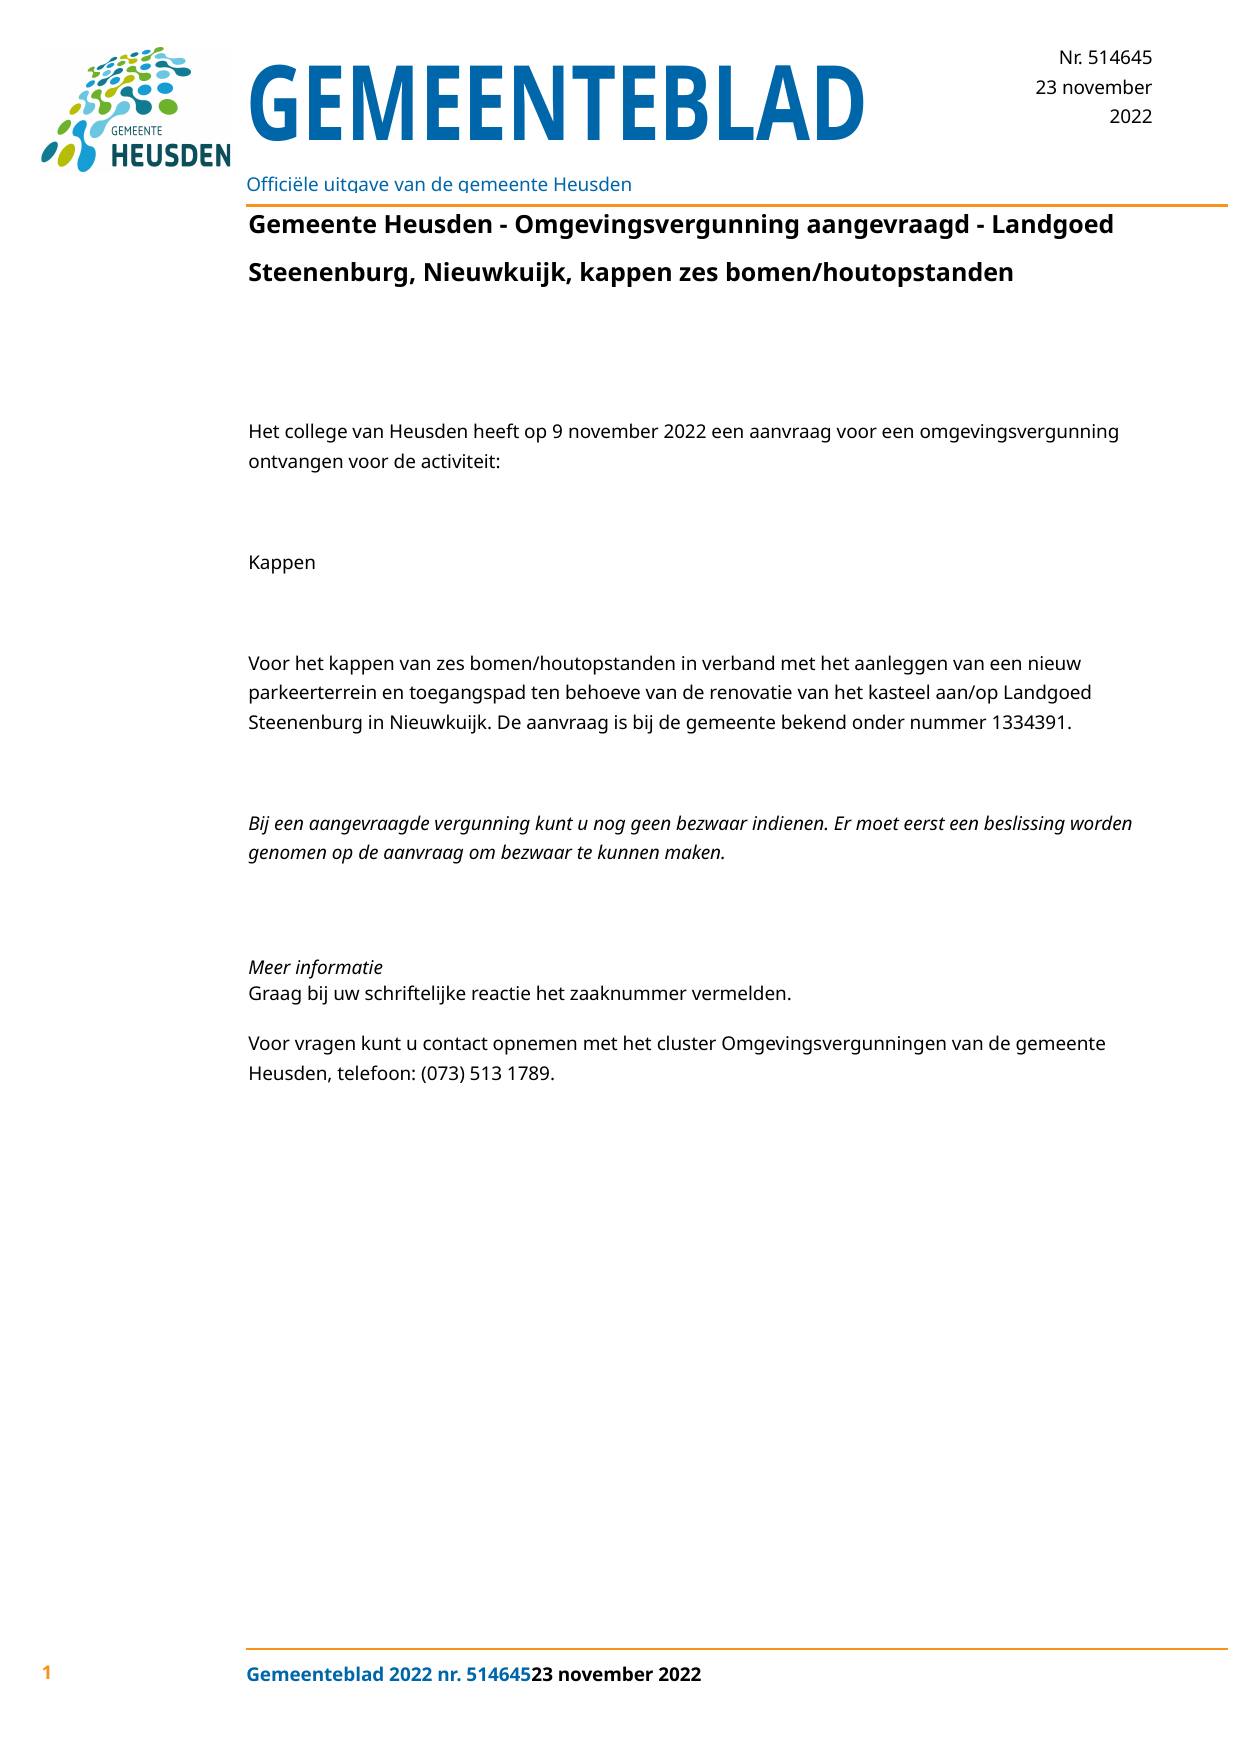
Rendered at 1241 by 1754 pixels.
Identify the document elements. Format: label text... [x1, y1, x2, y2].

picture [41, 47, 231, 172]
text Het college van Heusden heeft op 9 november 2022 een aanvraag voor een omgevingsvergunning ontvangen voor de activiteit: [248, 419, 1152, 474]
text Voor het kappen van zes bomen/houtopstanden in verband met het aanleggen van een nieuw parkeerterrein en toegangspad ten behoeve van de renovatie van het kasteel aan/op Landgoed Steenenburg in Nieuwkuijk. De aanvraag is bij de gemeente bekend onder nummer 1334391. [248, 650, 1152, 735]
text Voor vragen kunt u contact opnemen met het cluster Omgevingsvergunningen van de gemeente Heusden, telefoon: (073) 513 1789. [248, 1030, 1152, 1085]
text Gemeente Heusden - Omgevingsvergunning aangevraagd - Landgoed Steenenburg, Nieuwkuijk, kappen zes bomen/houtopstanden [248, 207, 1152, 288]
text Bij een aangevraagde vergunning kunt u nog geen bezwaar indienen. Er moet eerst een beslissing worden genomen op de aanvraag om bezwaar te kunnen maken. [248, 810, 1152, 865]
text Meer informatie [248, 954, 1152, 980]
text Graag bij uw schriftelijke reactie het zaaknummer vermelden. [248, 980, 1152, 1005]
text Kappen [248, 549, 1152, 575]
